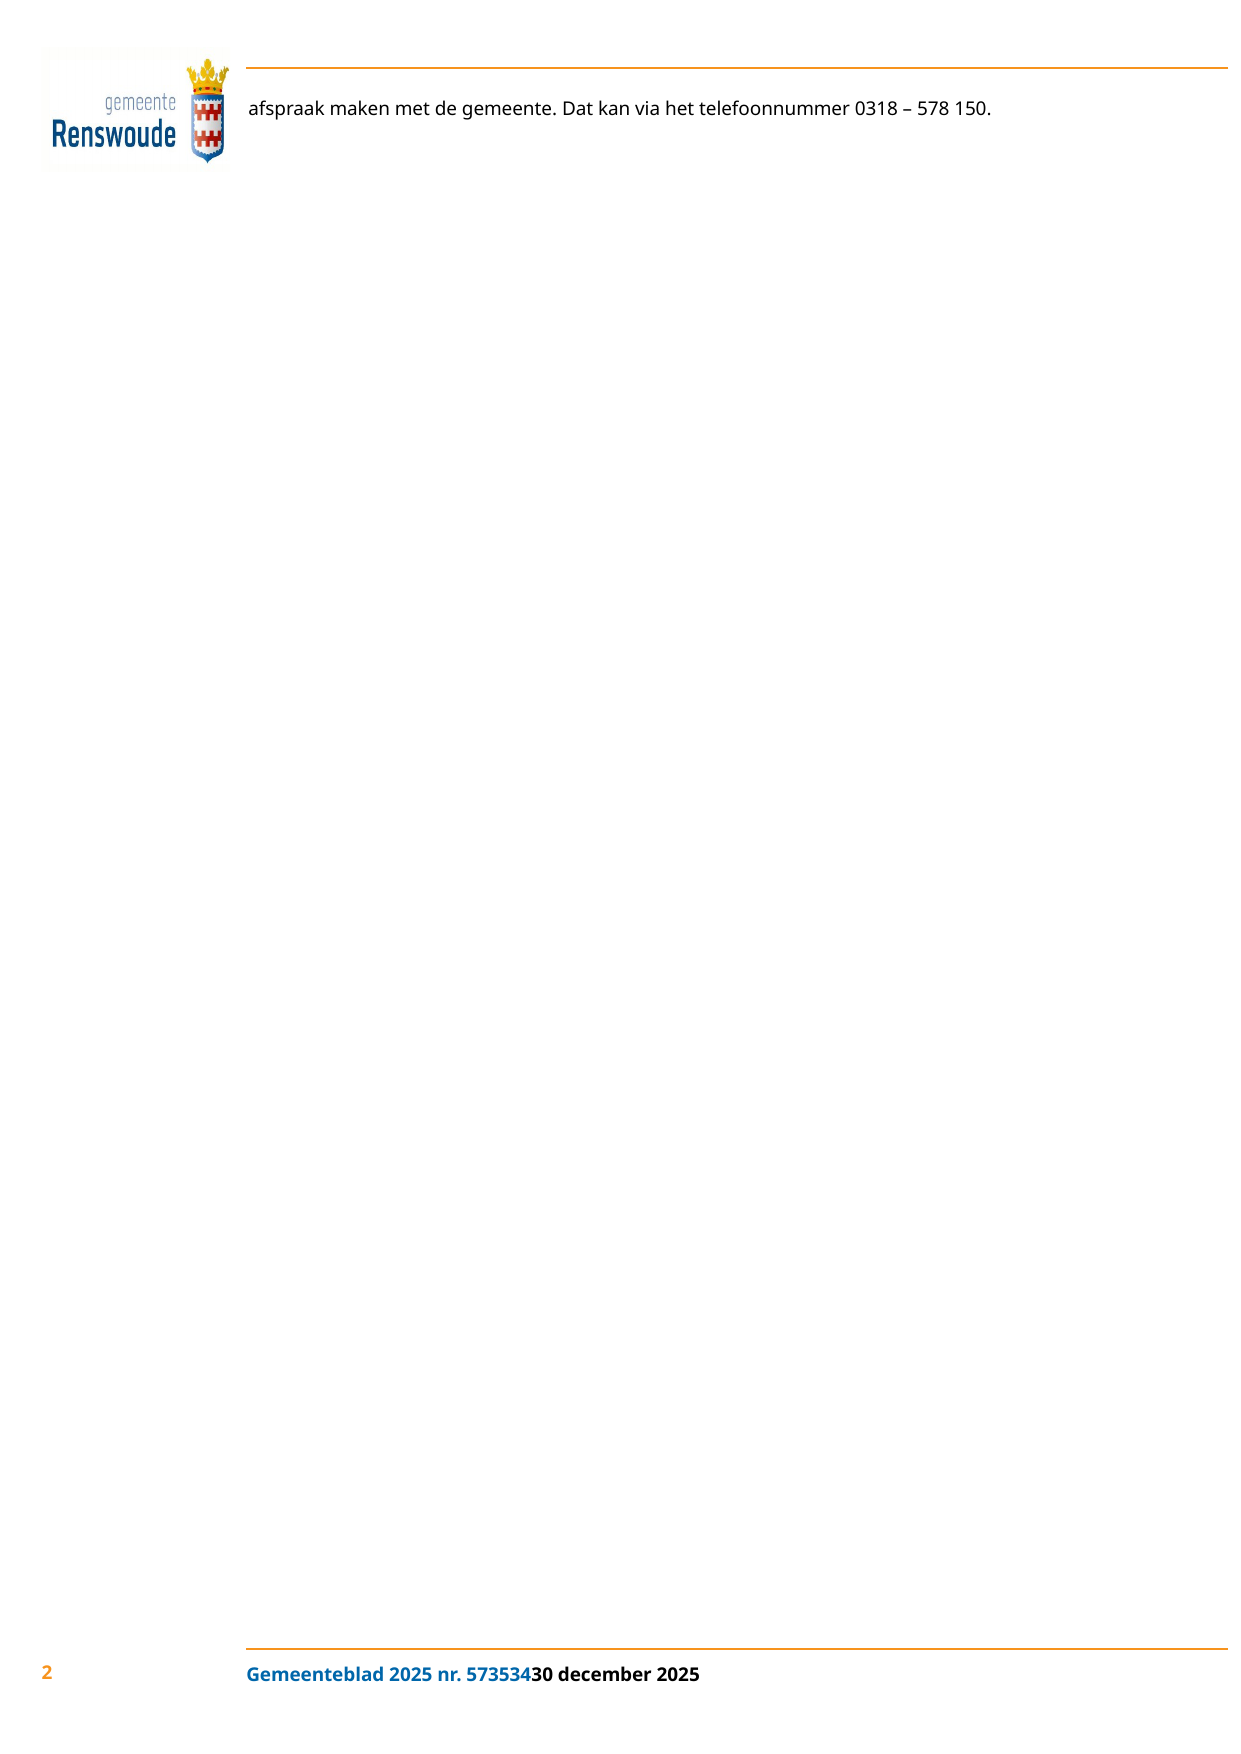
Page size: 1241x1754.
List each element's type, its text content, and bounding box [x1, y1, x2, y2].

picture [41, 47, 231, 172]
text afspraak maken met de gemeente. Dat kan via het telefoonnummer 0318 – 578 150. [248, 95, 1152, 121]
